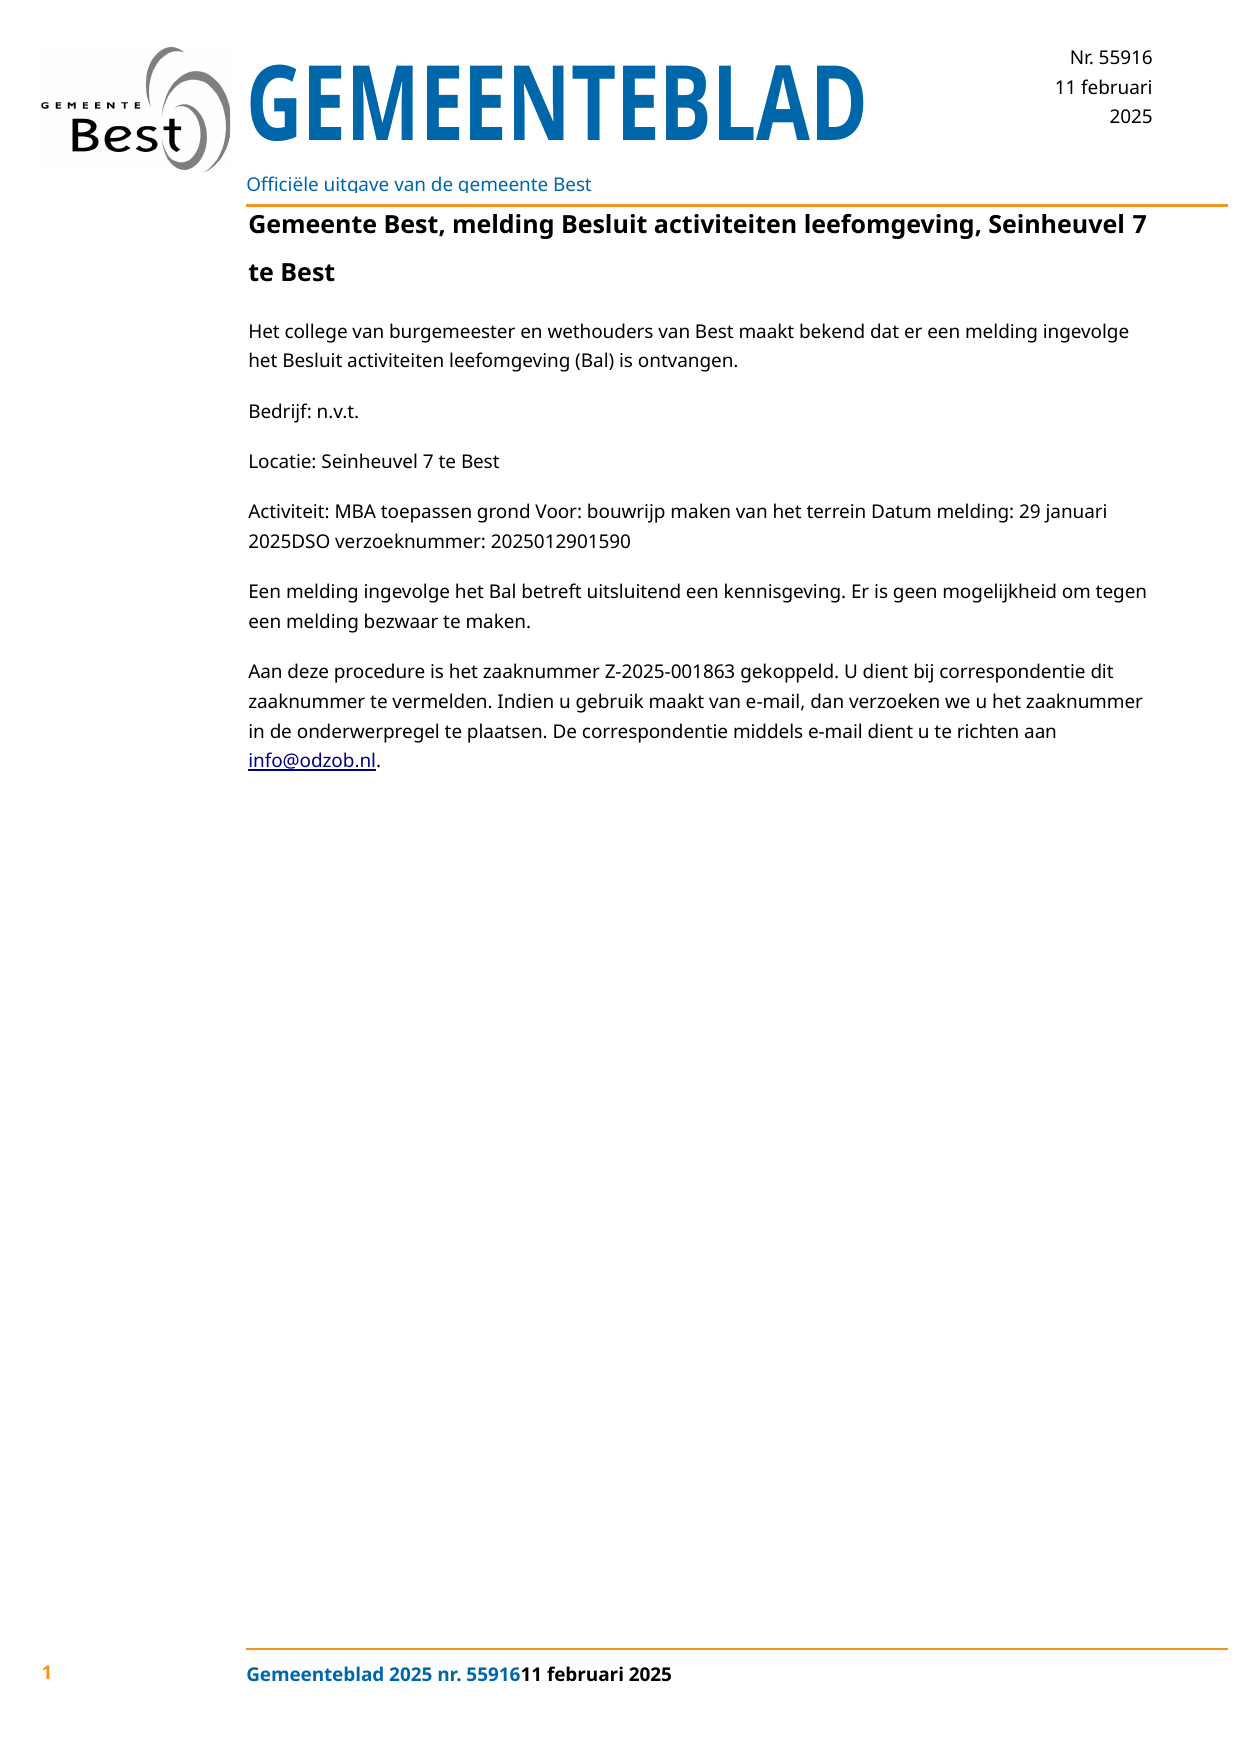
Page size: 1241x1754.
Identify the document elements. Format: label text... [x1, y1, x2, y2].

picture [41, 47, 231, 172]
text Activiteit: MBA toepassen grond Voor: bouwrijp maken van het terrein Datum melding: 29 januari 2025DSO verzoeknummer: 2025012901590 [248, 499, 1152, 554]
text Locatie: Seinheuvel 7​ te Best [248, 448, 1152, 474]
text Aan deze procedure is het zaaknummer Z-2025-001863 gekoppeld. U dient bij correspondentie dit zaaknummer te vermelden. Indien u gebruik maakt van e-mail, dan verzoeken we u het zaaknummer in de onderwerpregel te plaatsen. De correspondentie middels e-mail dient u te richten aan info@odzob.nl. [248, 659, 1152, 773]
text Gemeente Best, melding Besluit activiteiten leefomgeving, Seinheuvel 7​ te Best [248, 207, 1152, 288]
text Het college van burgemeester en wethouders van Best maakt bekend dat er een melding ingevolge het Besluit activiteiten leefomgeving (Bal) is ontvangen. [248, 318, 1152, 373]
text Bedrijf: n.v.t. [248, 398, 1152, 424]
text Een melding ingevolge het Bal betreft uitsluitend een kennisgeving. Er is geen mogelijkheid om tegen een melding bezwaar te maken. [248, 579, 1152, 634]
